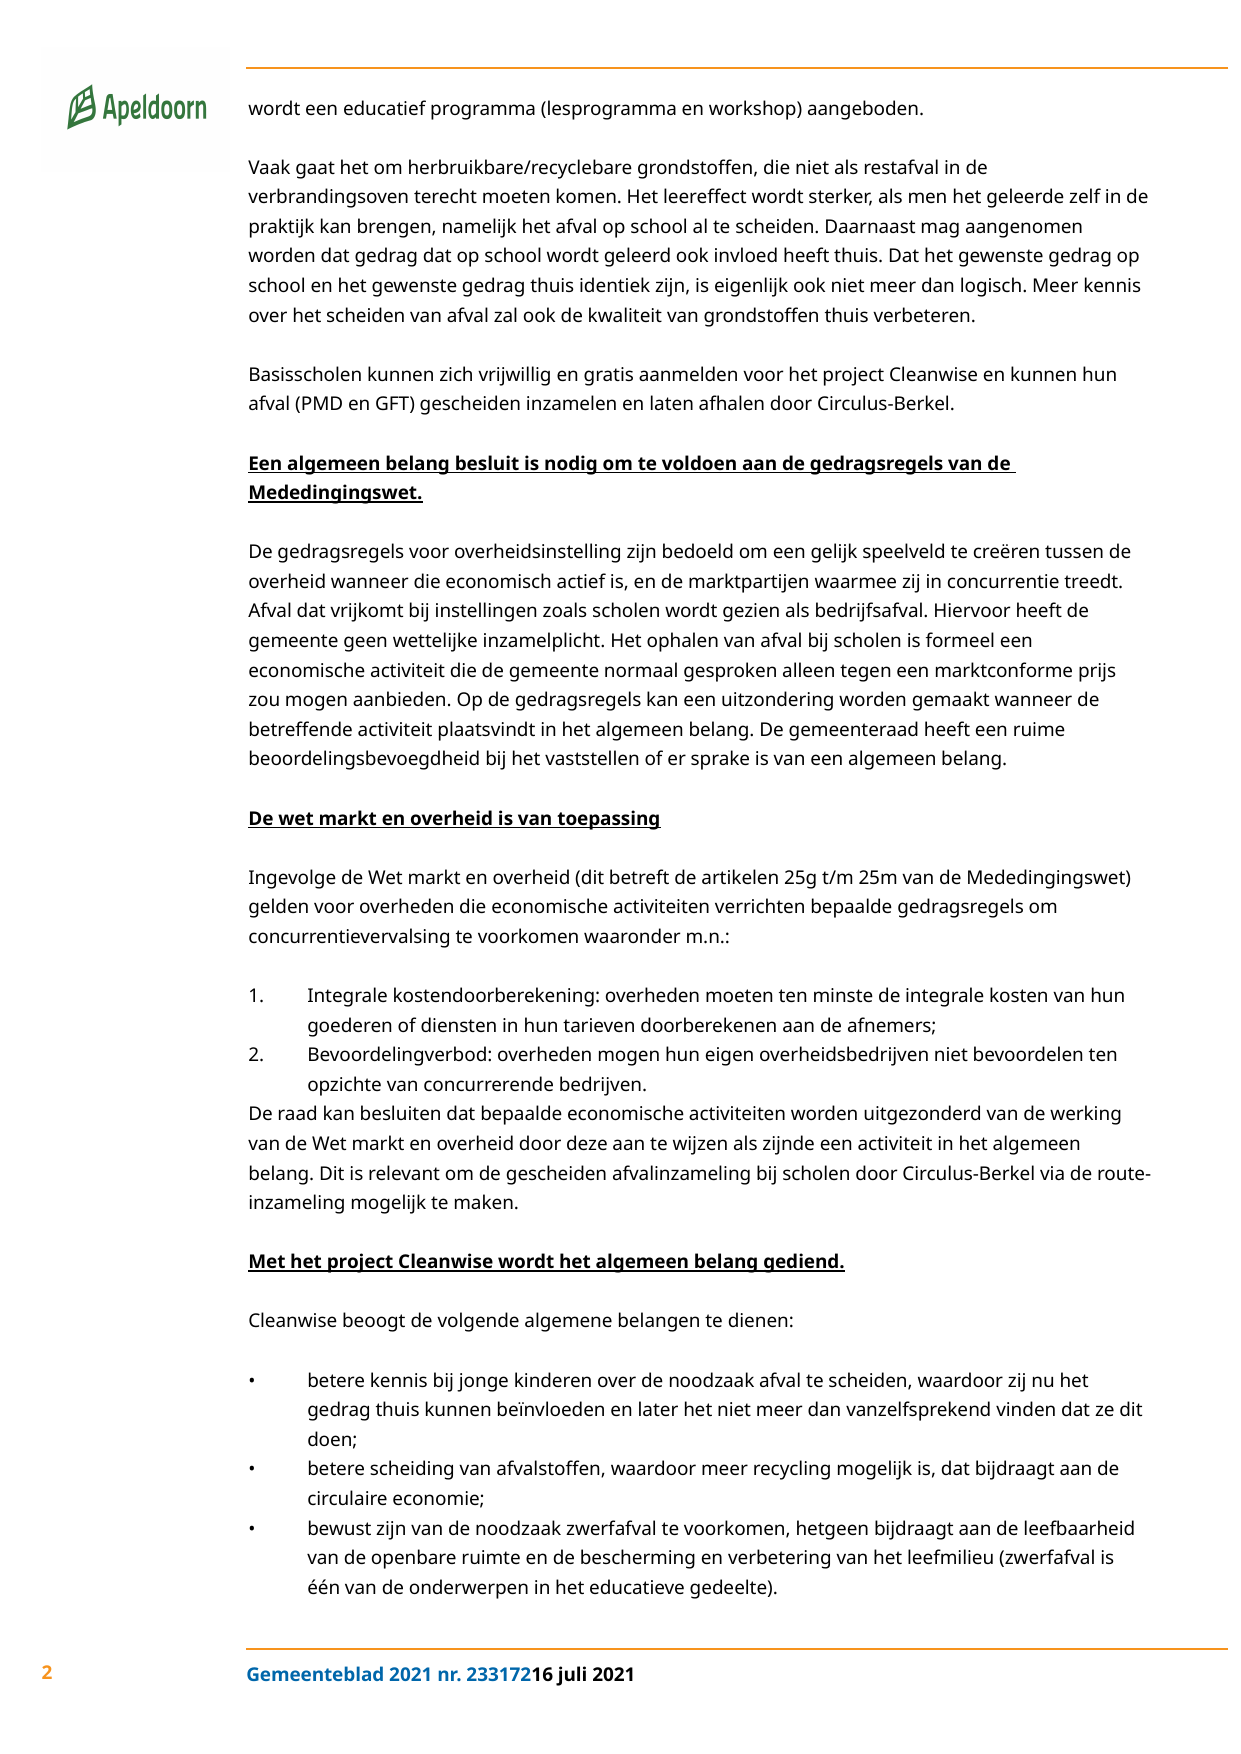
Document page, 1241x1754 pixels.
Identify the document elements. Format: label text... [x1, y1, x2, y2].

text De raad kan besluiten dat bepaalde economische activiteiten worden uitgezonderd van de werking van de Wet markt en overheid door deze aan te wijzen als zijnde een activiteit in het algemeen belang. Dit is relevant om de gescheiden afvalinzameling bij scholen door Circulus-Berkel via de route-inzameling mogelijk te maken. [248, 1101, 1152, 1215]
text De wet markt en overheid is van toepassing [248, 805, 1152, 831]
list betere scheiding van afvalstoffen, waardoor meer recycling mogelijk is, dat bijdraagt aan de circulaire economie; [248, 1456, 1152, 1511]
list Integrale kostendoorberekening: overheden moeten ten minste de integrale kosten van hun goederen of diensten in hun tarieven doorberekenen aan de afnemers; [248, 982, 1152, 1038]
text wordt een educatief programma (lesprogramma en workshop) aangeboden. [248, 95, 1152, 121]
text Cleanwise beoogt de volgende algemene belangen te dienen: [248, 1308, 1152, 1333]
text Vaak gaat het om herbruikbare/recyclebare grondstoffen, die niet als restafval in de verbrandingsoven terecht moeten komen. Het leereffect wordt sterker, als men het geleerde zelf in de praktijk kan brengen, namelijk het afval op school al te scheiden. Daarnaast mag aangenomen worden dat gedrag dat op school wordt geleerd ook invloed heeft thuis. Dat het gewenste gedrag op school en het gewenste gedrag thuis identiek zijn, is eigenlijk ook niet meer dan logisch. Meer kennis over het scheiden van afval zal ook de kwaliteit van grondstoffen thuis verbeteren. [248, 154, 1152, 328]
text Ingevolge de Wet markt en overheid (dit betreft de artikelen 25g t/m 25m van de Mededingingswet) gelden voor overheden die economische activiteiten verrichten bepaalde gedragsregels om concurrentievervalsing te voorkomen waaronder m.n.: [248, 864, 1152, 949]
text De gedragsregels voor overheidsinstelling zijn bedoeld om een gelijk speelveld te creëren tussen de overheid wanneer die economisch actief is, en de marktpartijen waarmee zij in concurrentie treedt. Afval dat vrijkomt bij instellingen zoals scholen wordt gezien als bedrijfsafval. Hiervoor heeft de gemeente geen wettelijke inzamelplicht. Het ophalen van afval bij scholen is formeel een economische activiteit die de gemeente normaal gesproken alleen tegen een marktconforme prijs zou mogen aanbieden. Op de gedragsregels kan een uitzondering worden gemaakt wanneer de betreffende activiteit plaatsvindt in het algemeen belang. De gemeenteraad heeft een ruime beoordelingsbevoegdheid bij het vaststellen of er sprake is van een algemeen belang. [248, 538, 1152, 771]
list betere kennis bij jonge kinderen over de noodzaak afval te scheiden, waardoor zij nu het gedrag thuis kunnen beïnvloeden en later het niet meer dan vanzelfsprekend vinden dat ze dit doen; [248, 1367, 1152, 1452]
list bewust zijn van de noodzaak zwerfafval te voorkomen, hetgeen bijdraagt aan de leefbaarheid van de openbare ruimte en de bescherming en verbetering van het leefmilieu (zwerfafval is één van de onderwerpen in het educatieve gedeelte). [248, 1515, 1152, 1600]
text Basisscholen kunnen zich vrijwillig en gratis aanmelden voor het project Cleanwise en kunnen hun afval (PMD en GFT) gescheiden inzamelen en laten afhalen door Circulus-Berkel. [248, 361, 1152, 416]
list Bevoordelingverbod: overheden mogen hun eigen overheidsbedrijven niet bevoordelen ten opzichte van concurrerende bedrijven. [248, 1041, 1152, 1097]
text Een algemeen belang besluit is nodig om te voldoen aan de gedragsregels van de Mededingingswet. [248, 450, 1152, 505]
text Met het project Cleanwise wordt het algemeen belang gediend. [248, 1248, 1152, 1274]
picture [41, 47, 231, 172]
